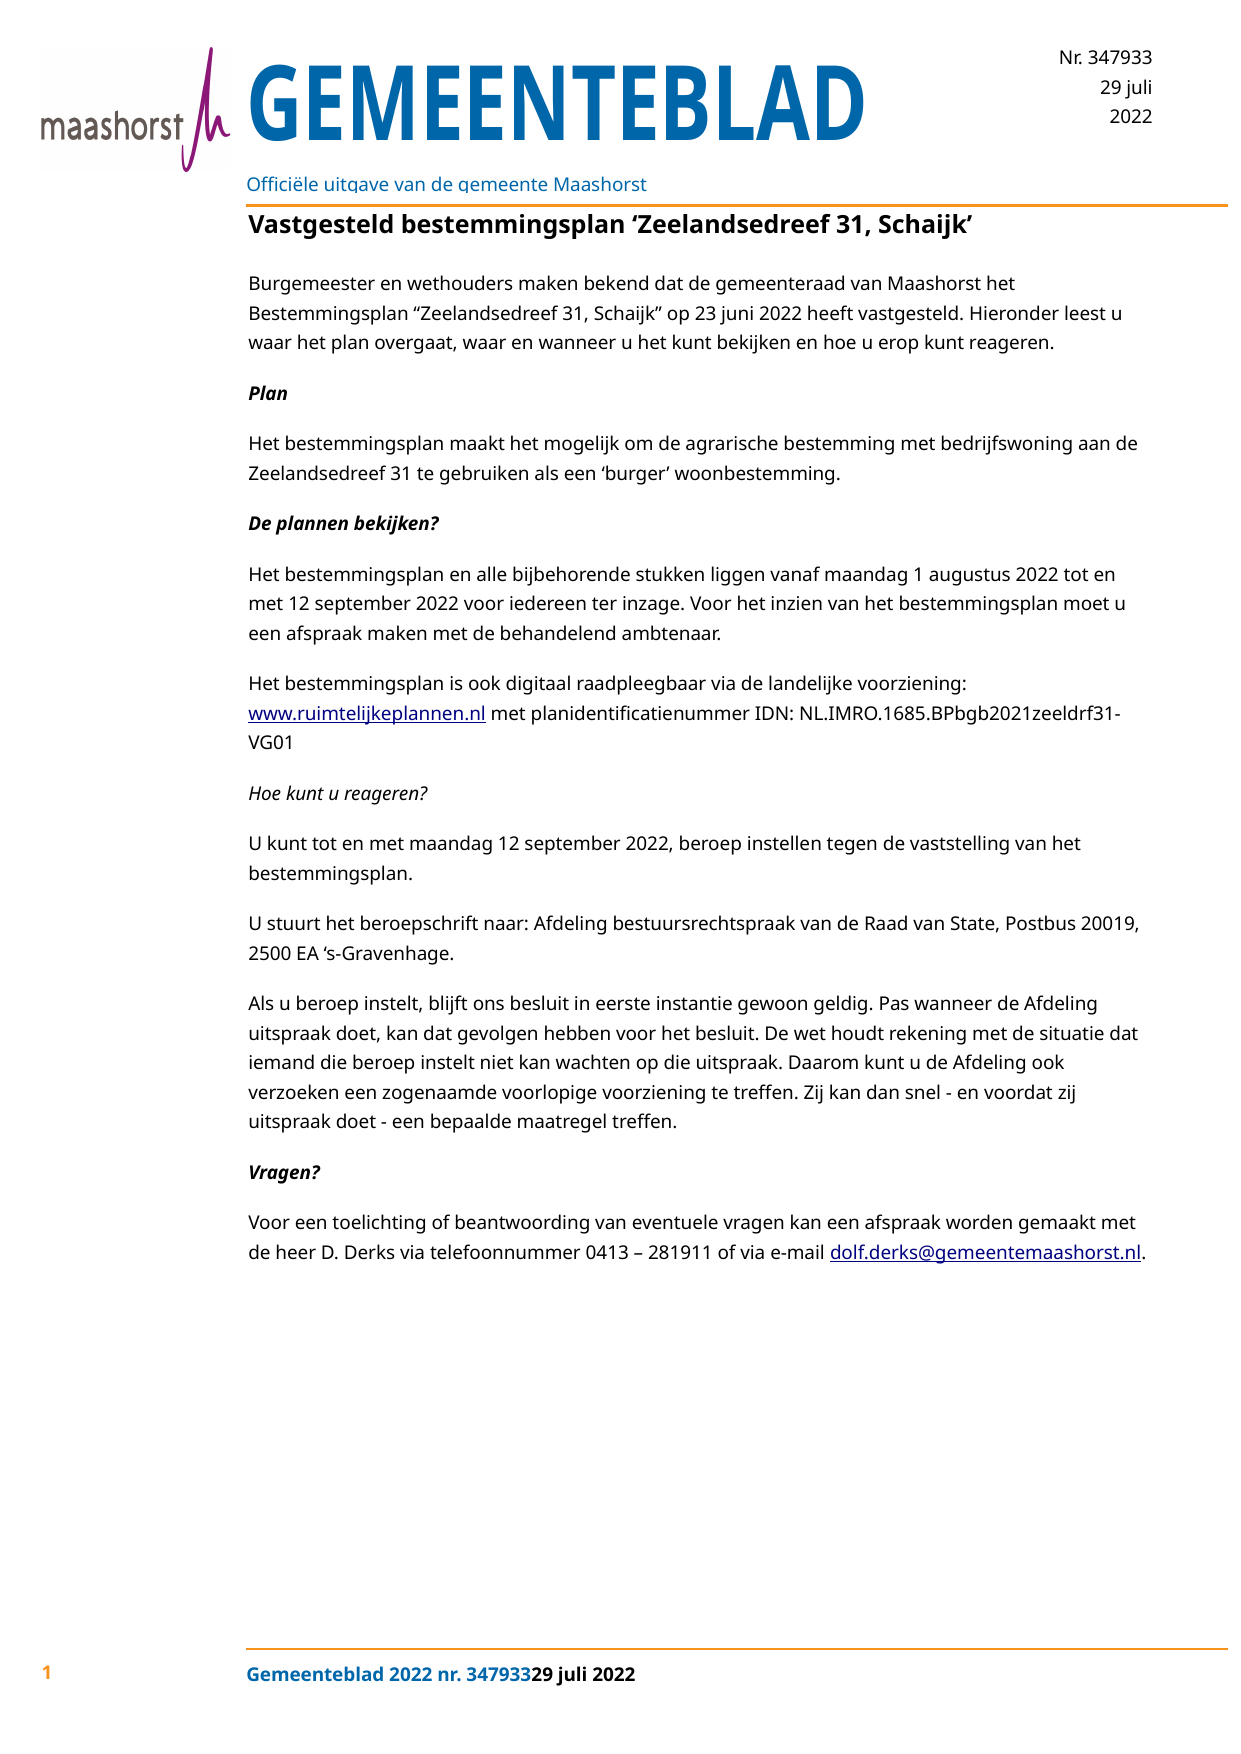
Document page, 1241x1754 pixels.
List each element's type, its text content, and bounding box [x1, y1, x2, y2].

text Als u beroep instelt, blijft ons besluit in eerste instantie gewoon geldig. Pas wanneer de Afdeling uitspraak doet, kan dat gevolgen hebben voor het besluit. De wet houdt rekening met de situatie dat iemand die beroep instelt niet kan wachten op die uitspraak. Daarom kunt u de Afdeling ook verzoeken een zogenaamde voorlopige voorziening te treffen. Zij kan dan snel - en voordat zij uitspraak doet - een bepaalde maatregel treffen. [248, 990, 1152, 1134]
text Burgemeester en wethouders maken bekend dat de gemeenteraad van Maashorst het Bestemmingsplan “Zeelandsedreef 31, Schaijk” op 23 juni 2022 heeft vastgesteld. Hieronder leest u waar het plan overgaat, waar en wanneer u het kunt bekijken en hoe u erop kunt reageren. [248, 270, 1152, 355]
text Het bestemmingsplan is ook digitaal raadpleegbaar via de landelijke voorziening: www.ruimtelijkeplannen.nl met planidentificatienummer IDN: NL.IMRO.1685.BPbgb2021zeeldrf31-VG01 [248, 670, 1152, 755]
text U stuurt het beroepschrift naar: Afdeling bestuursrechtspraak van de Raad van State, Postbus 20019, 2500 EA ‘s-Gravenhage. [248, 910, 1152, 966]
text U kunt tot en met maandag 12 september 2022, beroep instellen tegen de vaststelling van het bestemmingsplan. [248, 830, 1152, 886]
text Vragen? [248, 1159, 1152, 1185]
text Plan [248, 380, 1152, 406]
text Voor een toelichting of beantwoording van eventuele vragen kan een afspraak worden gemaakt met de heer D. Derks via telefoonnummer 0413 – 281911 of via e-mail dolf.derks@gemeentemaashorst.nl. [248, 1209, 1152, 1265]
text Het bestemmingsplan maakt het mogelijk om de agrarische bestemming met bedrijfswoning aan de Zeelandsedreef 31 te gebruiken als een ‘burger’ woonbestemming. [248, 430, 1152, 486]
text Vastgesteld bestemmingsplan ‘Zeelandsedreef 31, Schaijk’ [248, 207, 1152, 241]
text De plannen bekijken? [248, 510, 1152, 536]
text Hoe kunt u reageren? [248, 780, 1152, 806]
picture [41, 47, 231, 172]
text Het bestemmingsplan en alle bijbehorende stukken liggen vanaf maandag 1 augustus 2022 tot en met 12 september 2022 voor iedereen ter inzage. Voor het inzien van het bestemmingsplan moet u een afspraak maken met de behandelend ambtenaar. [248, 561, 1152, 646]
